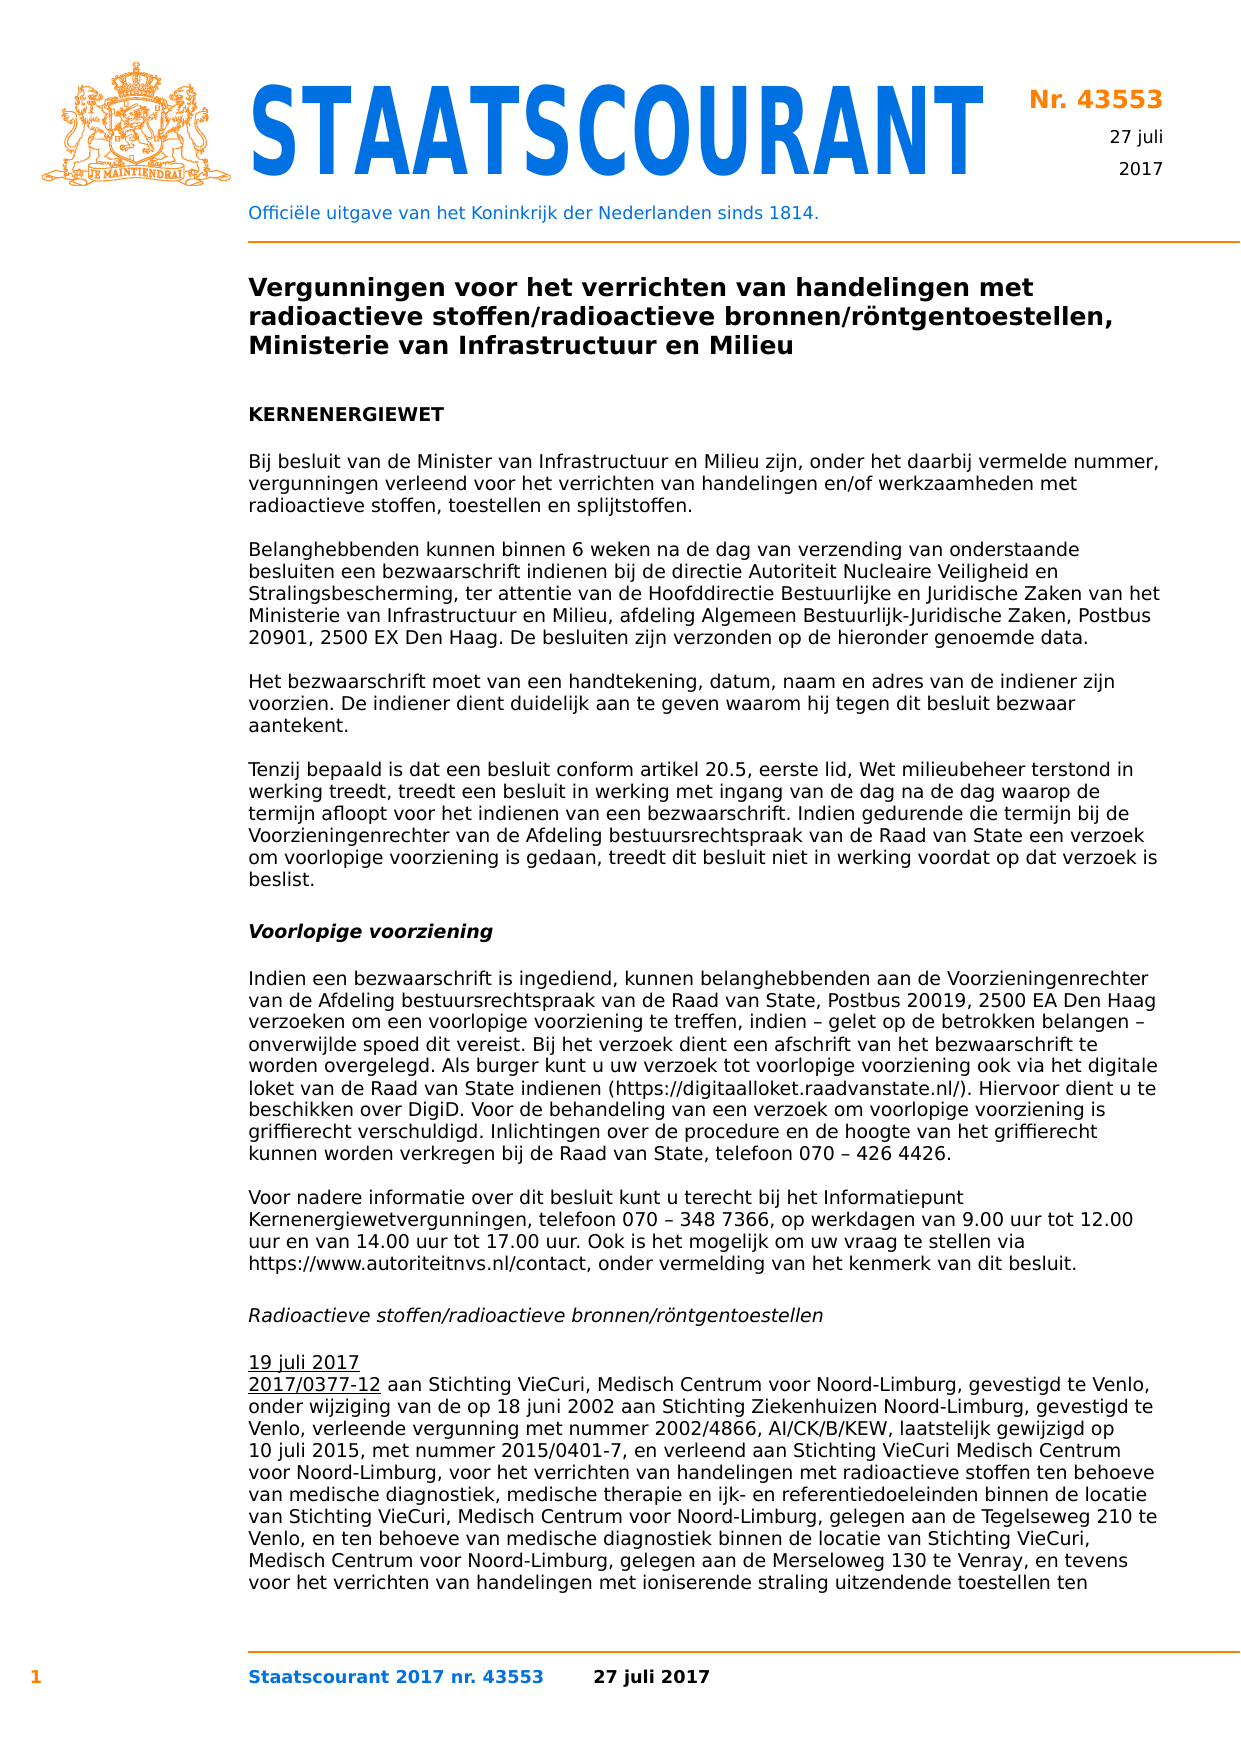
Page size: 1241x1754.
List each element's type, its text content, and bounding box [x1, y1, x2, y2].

text Belanghebbenden kunnen binnen 6 weken na de dag van verzending van onderstaande besluiten een bezwaarschrift indienen bij de directie Autoriteit Nucleaire Veiligheid en Stralingsbescherming, ter attentie van de Hoofddirectie Bestuurlijke en Juridische Zaken van het Ministerie van Infrastructuur en Milieu, afdeling Algemeen Bestuurlijk-Juridische Zaken, Postbus 20901, 2500 EX Den Haag. De besluiten zijn verzonden op de hieronder genoemde data. [248, 539, 1163, 649]
text 2017/0377-12 aan Stichting VieCuri, Medisch Centrum voor Noord-Limburg, gevestigd te Venlo, onder wijziging van de op 18 juni 2002 aan Stichting Ziekenhuizen Noord-Limburg, gevestigd te Venlo, verleende vergunning met nummer 2002/4866, AI/CK/B/KEW, laatstelijk gewijzigd op 10 juli 2015, met nummer 2015/0401-7, en verleend aan Stichting VieCuri Medisch Centrum voor Noord-Limburg, voor het verrichten van handelingen met radioactieve stoffen ten behoeve van medische diagnostiek, medische therapie en ijk- en referentiedoeleinden binnen de locatie van Stichting VieCuri, Medisch Centrum voor Noord-Limburg, gelegen aan de Tegelseweg 210 te Venlo, en ten behoeve van medische diagnostiek binnen de locatie van Stichting VieCuri, Medisch Centrum voor Noord-Limburg, gelegen aan de Merseloweg 130 te Venray, en tevens voor het verrichten van handelingen met ioniserende straling uitzendende toestellen ten [248, 1374, 1163, 1594]
table_cell 2017 [998, 153, 1240, 203]
picture [41, 62, 231, 186]
table_cell Officiële uitgave van het Koninkrijk der Nederlanden sinds 1814. [248, 203, 1240, 241]
table_header STAATSCOURANT [248, 62, 998, 203]
subtitle Radioactieve stoffen/radioactieve bronnen/röntgentoestellen [248, 1305, 1163, 1327]
table_header Nr. 43553 [998, 62, 1240, 121]
text Voor nadere informatie over dit besluit kunt u terecht bij het Informatiepunt Kernenergiewetvergunningen, telefoon 070 – 348 7366, op werkdagen van 9.00 uur tot 12.00 uur en van 14.00 uur tot 17.00 uur. Ook is het mogelijk om uw vraag te stellen via https://www.autoriteitnvs.nl/contact, onder vermelding van het kenmerk van dit besluit. [248, 1187, 1163, 1275]
text 19 juli 2017 [248, 1352, 1163, 1374]
subtitle Voorlopige voorziening [248, 921, 1163, 942]
subtitle Vergunningen voor het verrichten van handelingen met radioactieve stoffen/radioactieve bronnen/röntgentoestellen, Ministerie van Infrastructuur en Milieu [248, 273, 1163, 361]
subtitle KERNENERGIEWET [248, 404, 1163, 426]
text Bij besluit van de Minister van Infrastructuur en Milieu zijn, onder het daarbij vermelde nummer, vergunningen verleend voor het verrichten van handelingen en/of werkzaamheden met radioactieve stoffen, toestellen en splijtstoffen. [248, 451, 1163, 517]
text Tenzij bepaald is dat een besluit conform artikel 20.5, eerste lid, Wet milieubeheer terstond in werking treedt, treedt een besluit in werking met ingang van de dag na de dag waarop de termijn afloopt voor het indienen van een bezwaarschrift. Indien gedurende die termijn bij de Voorzieningenrechter van de Afdeling bestuursrechtspraak van de Raad van State een verzoek om voorlopige voorziening is gedaan, treedt dit besluit niet in werking voordat op dat verzoek is beslist. [248, 759, 1163, 891]
table_header [25, 62, 248, 241]
table_cell 27 juli [998, 121, 1240, 153]
text Indien een bezwaarschrift is ingediend, kunnen belanghebbenden aan de Voorzieningenrechter van de Afdeling bestuursrechtspraak van de Raad van State, Postbus 20019, 2500 EA Den Haag verzoeken om een voorlopige voorziening te treffen, indien – gelet op de betrokken belangen – onverwijlde spoed dit vereist. Bij het verzoek dient een afschrift van het bezwaarschrift te worden overgelegd. Als burger kunt u uw verzoek tot voorlopige voorziening ook via het digitale loket van de Raad van State indienen (https://digitaalloket.raadvanstate.nl/). Hiervoor dient u te beschikken over DigiD. Voor de behandeling van een verzoek om voorlopige voorziening is griffierecht verschuldigd. Inlichtingen over de procedure en de hoogte van het griffierecht kunnen worden verkregen bij de Raad van State, telefoon 070 – 426 4426. [248, 967, 1163, 1165]
text Het bezwaarschrift moet van een handtekening, datum, naam en adres van de indiener zijn voorzien. De indiener dient duidelijk aan te geven waarom hij tegen dit besluit bezwaar aantekent. [248, 671, 1163, 737]
